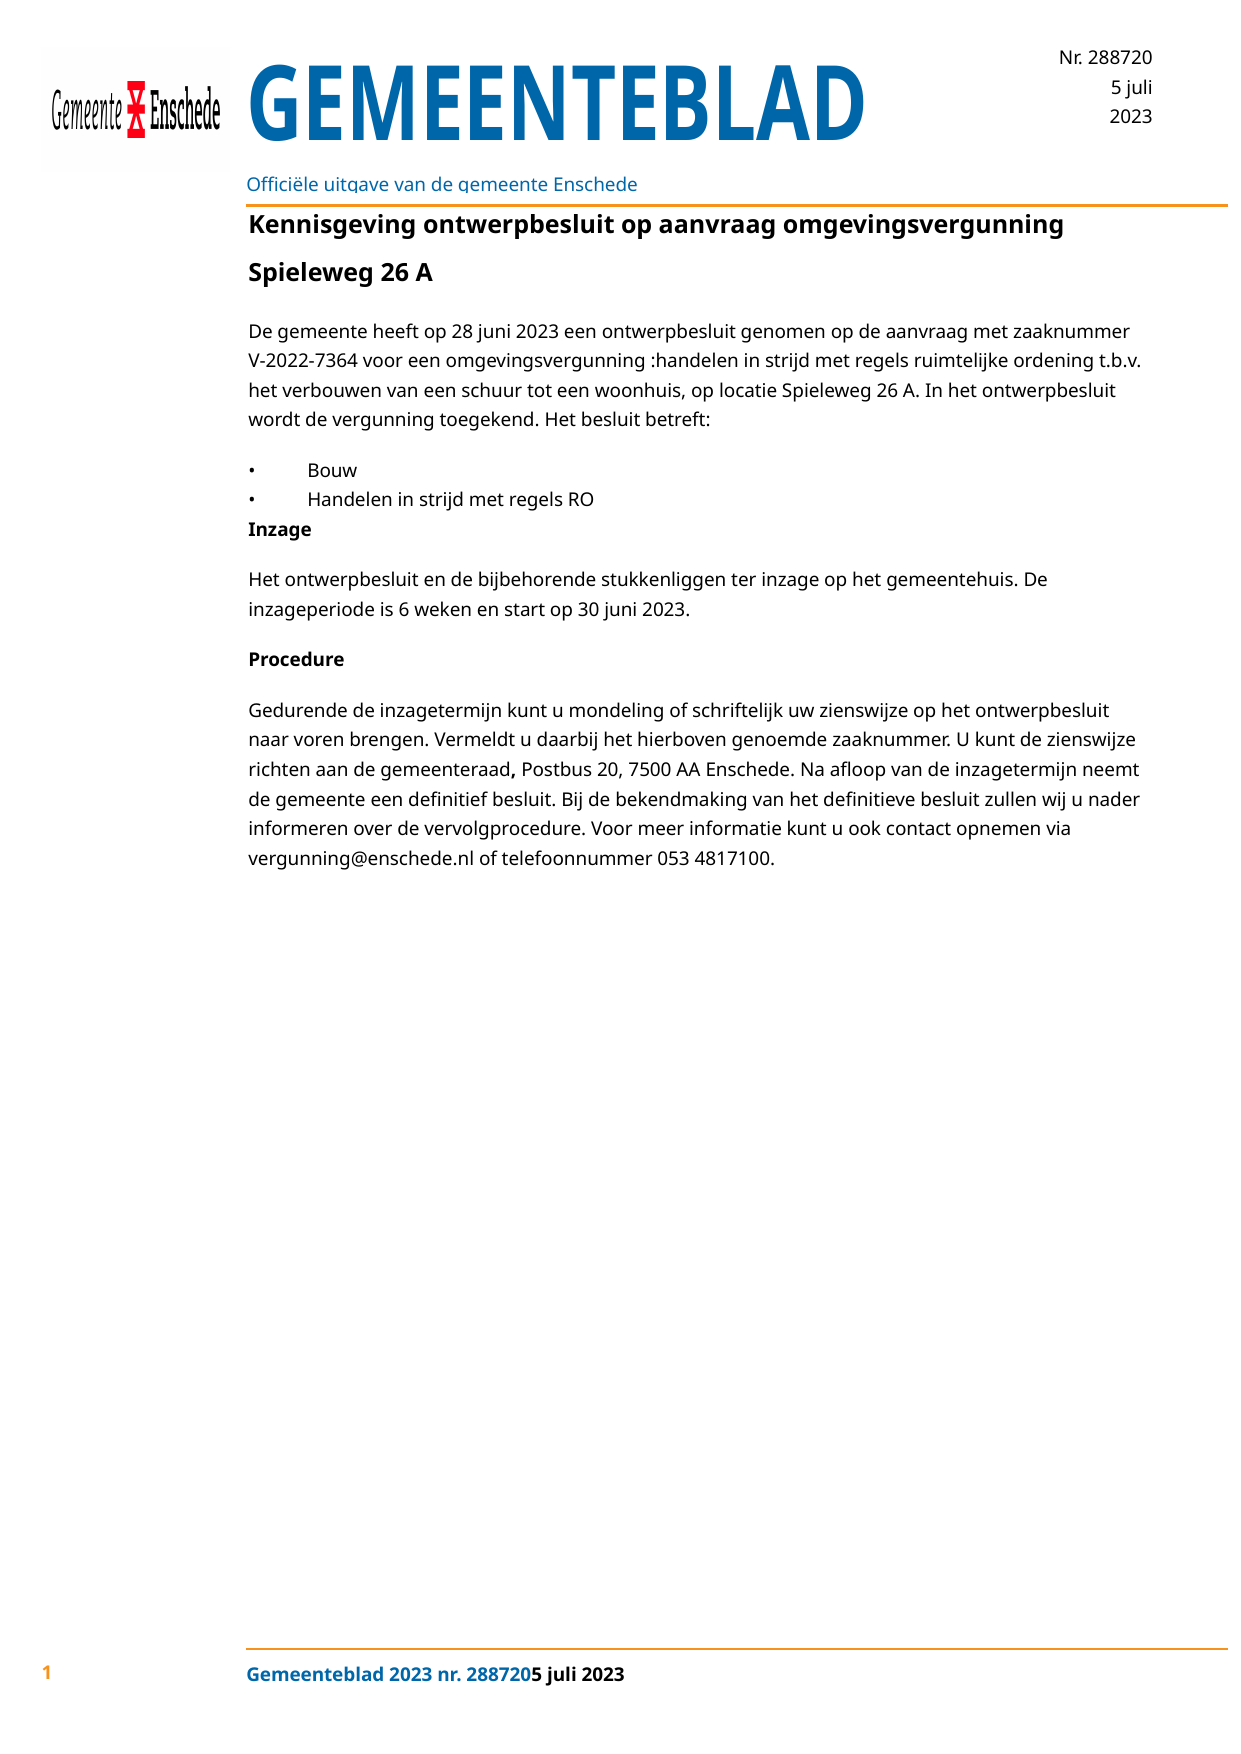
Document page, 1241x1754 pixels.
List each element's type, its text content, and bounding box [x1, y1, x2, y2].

text Gedurende de inzagetermijn kunt u mondeling of schriftelijk uw zienswijze op het ontwerpbesluit naar voren brengen. Vermeldt u daarbij het hierboven genoemde zaaknummer. U kunt de zienswijze richten aan de gemeenteraad, Postbus 20, 7500 AA Enschede. Na afloop van de inzagetermijn neemt de gemeente een definitief besluit. Bij de bekendmaking van het definitieve besluit zullen wij u nader informeren over de vervolgprocedure. Voor meer informatie kunt u ook contact opnemen via vergunning@enschede.nl of telefoonnummer 053 4817100. [248, 697, 1152, 871]
list Handelen in strijd met regels RO [248, 487, 1152, 512]
text Kennisgeving ontwerpbesluit op aanvraag omgevingsvergunning Spieleweg 26 A [248, 207, 1152, 288]
text Inzage [248, 516, 1152, 542]
picture [41, 47, 231, 172]
list Bouw [248, 457, 1152, 483]
text Het ontwerpbesluit en de bijbehorende stukkenliggen ter inzage op het gemeentehuis. De inzageperiode is 6 weken en start op 30 juni 2023. [248, 567, 1152, 622]
text De gemeente heeft op 28 juni 2023 een ontwerpbesluit genomen op de aanvraag met zaaknummer V-2022-7364 voor een omgevingsvergunning :handelen in strijd met regels ruimtelijke ordening t.b.v. het verbouwen van een schuur tot een woonhuis, op locatie Spieleweg 26 A. In het ontwerpbesluit wordt de vergunning toegekend. Het besluit betreft: [248, 318, 1152, 432]
text Procedure [248, 647, 1152, 672]
